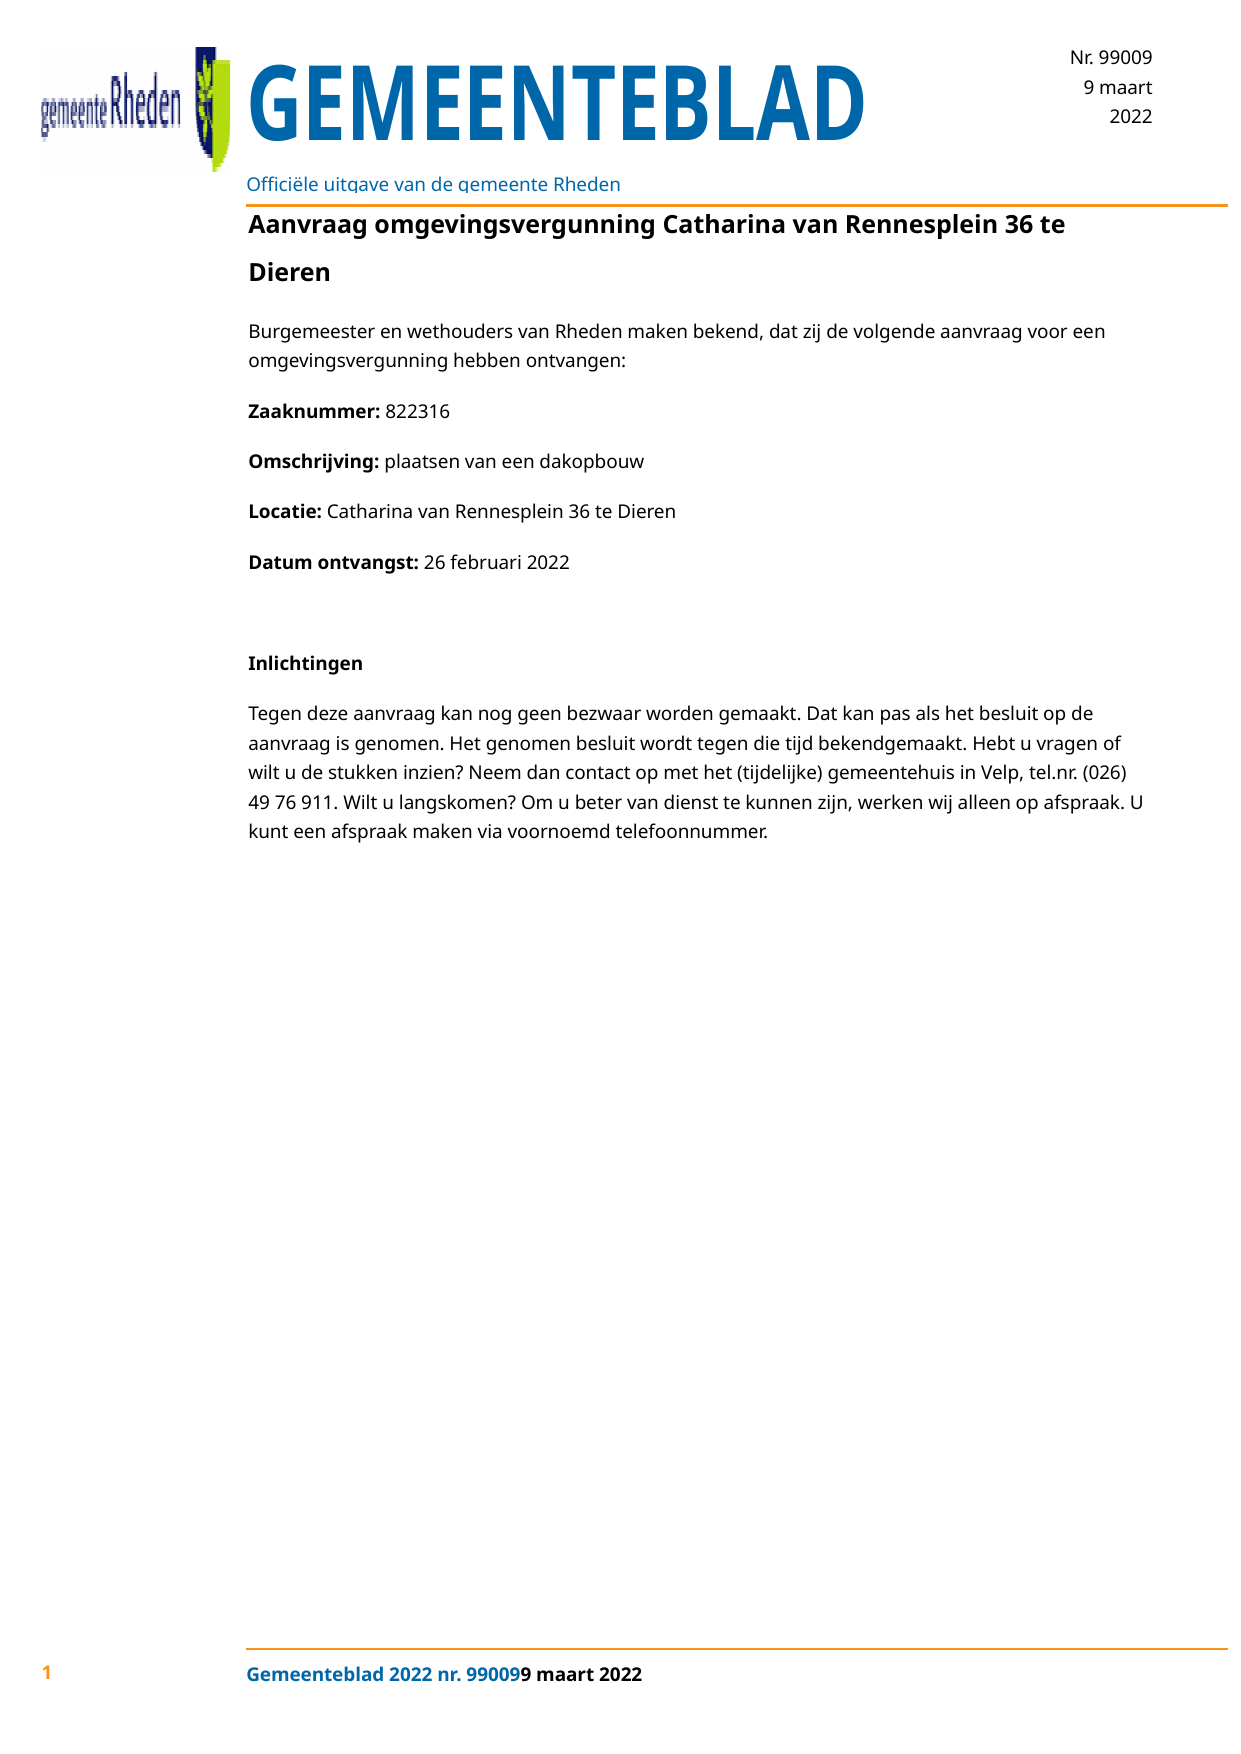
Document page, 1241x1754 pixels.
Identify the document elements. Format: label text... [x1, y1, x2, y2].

text Burgemeester en wethouders van Rheden maken bekend, dat zij de volgende aanvraag voor een omgevingsvergunning hebben ontvangen: [248, 318, 1152, 373]
text Inlichtingen [248, 650, 1152, 676]
text Datum ontvangst: 26 februari 2022 [248, 549, 1152, 575]
text Zaaknummer: 822316 [248, 398, 1152, 424]
text Tegen deze aanvraag kan nog geen bezwaar worden gemaakt. Dat kan pas als het besluit op de aanvraag is genomen. Het genomen besluit wordt tegen die tijd bekendgemaakt. Hebt u vragen of wilt u de stukken inzien? Neem dan contact op met het (tijdelijke) gemeentehuis in Velp, tel.nr. (026) 49 76 911. Wilt u langskomen? Om u beter van dienst te kunnen zijn, werken wij alleen op afspraak. U kunt een afspraak maken via voornoemd telefoonnummer. [248, 700, 1152, 844]
text Aanvraag omgevingsvergunning Catharina van Rennesplein 36 te Dieren [248, 207, 1152, 288]
text Omschrijving: plaatsen van een dakopbouw [248, 448, 1152, 474]
picture [41, 47, 231, 172]
text Locatie: Catharina van Rennesplein 36 te Dieren [248, 499, 1152, 524]
